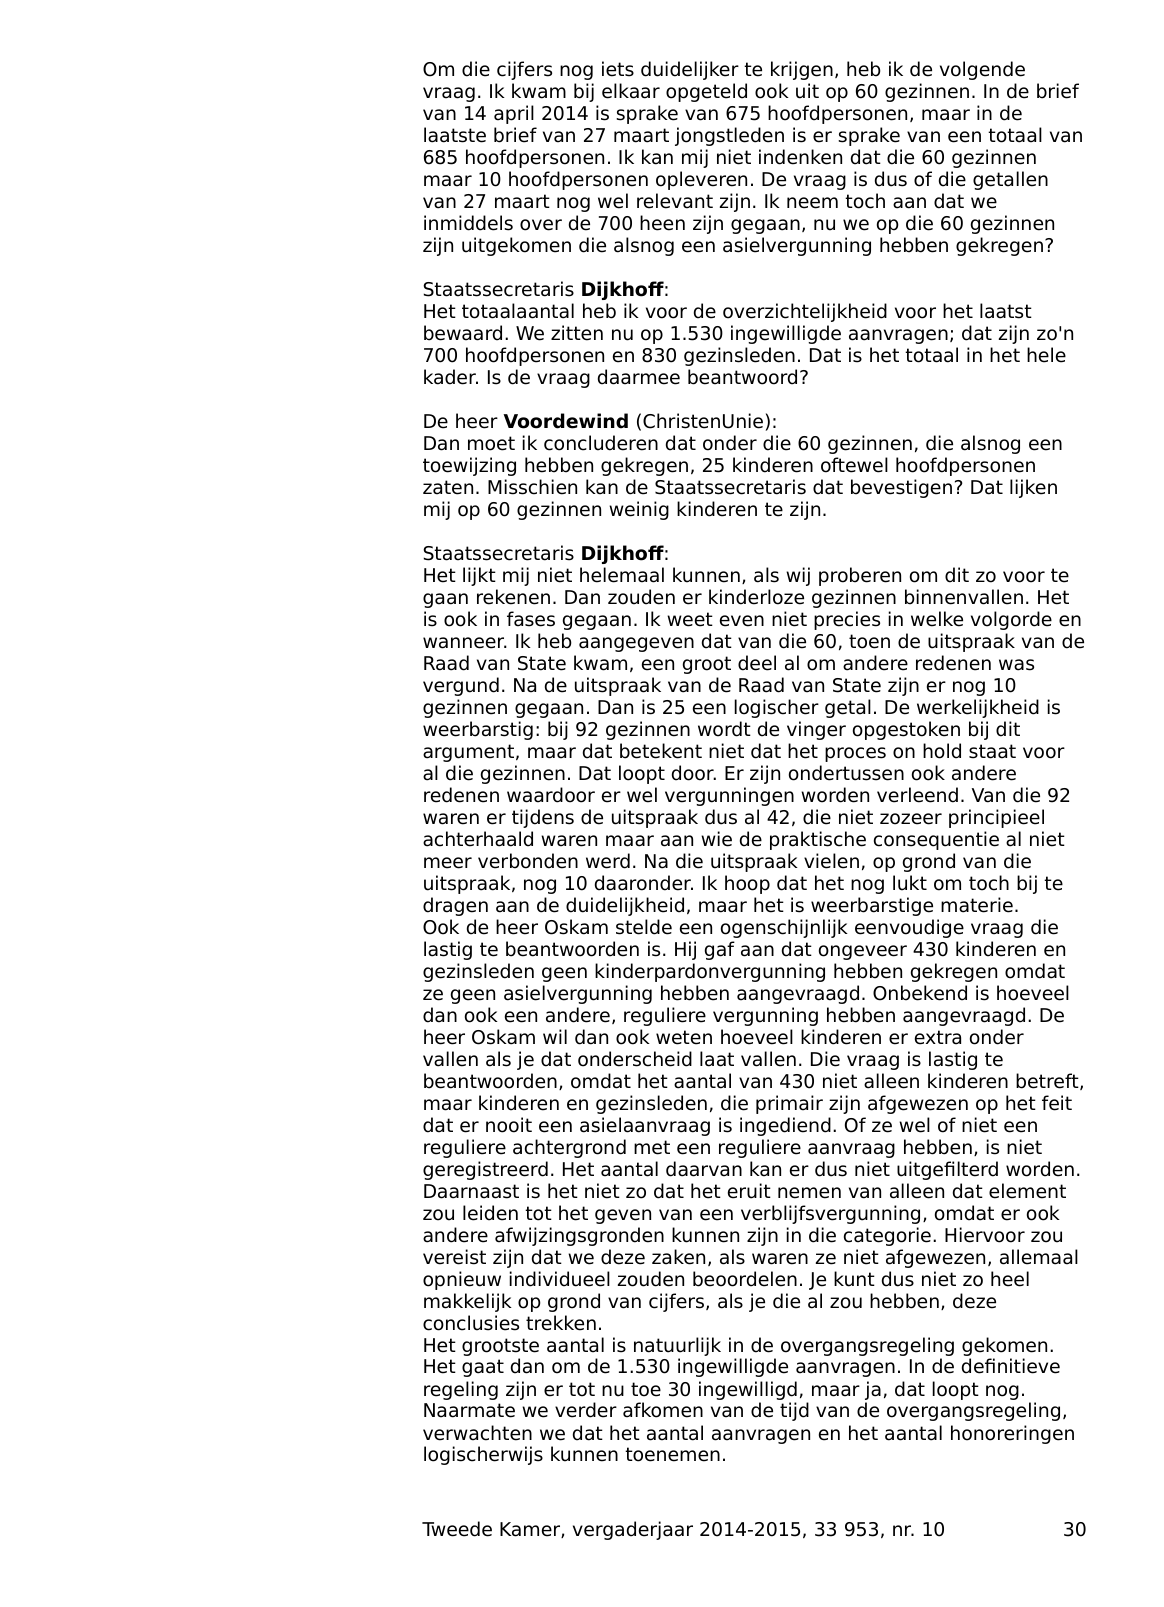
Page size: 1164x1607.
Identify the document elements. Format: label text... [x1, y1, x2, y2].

text Staatssecretaris Dijkhoff: [422, 279, 1087, 301]
text De heer Voordewind (ChristenUnie): [422, 411, 1087, 433]
text Het lijkt mij niet helemaal kunnen, als wij proberen om dit zo voor te gaan rekenen. Dan zouden er kinderloze gezinnen binnenvallen. Het is ook in fases gegaan. Ik weet even niet precies in welke volgorde en wanneer. Ik heb aangegeven dat van die 60, toen de uitspraak van de Raad van State kwam, een groot deel al om andere redenen was vergund. Na de uitspraak van de Raad van State zijn er nog 10 gezinnen gegaan. Dan is 25 een logischer getal. De werkelijkheid is weerbarstig: bij 92 gezinnen wordt de vinger opgestoken bij dit argument, maar dat betekent niet dat het proces on hold staat voor al die gezinnen. Dat loopt door. Er zijn ondertussen ook andere redenen waardoor er wel vergunningen worden verleend. Van die 92 waren er tijdens de uitspraak dus al 42, die niet zozeer principieel achterhaald waren maar aan wie de praktische consequentie al niet meer verbonden werd. Na die uitspraak vielen, op grond van die uitspraak, nog 10 daaronder. Ik hoop dat het nog lukt om toch bij te dragen aan de duidelijkheid, maar het is weerbarstige materie. [422, 565, 1087, 917]
text Dan moet ik concluderen dat onder die 60 gezinnen, die alsnog een toewijzing hebben gekregen, 25 kinderen oftewel hoofdpersonen zaten. Misschien kan de Staatssecretaris dat bevestigen? Dat lijken mij op 60 gezinnen weinig kinderen te zijn. [422, 433, 1087, 521]
text Ook de heer Oskam stelde een ogenschijnlijk eenvoudige vraag die lastig te beantwoorden is. Hij gaf aan dat ongeveer 430 kinderen en gezinsleden geen kinderpardonvergunning hebben gekregen omdat ze geen asielvergunning hebben aangevraagd. Onbekend is hoeveel dan ook een andere, reguliere vergunning hebben aangevraagd. De heer Oskam wil dan ook weten hoeveel kinderen er extra onder vallen als je dat onderscheid laat vallen. Die vraag is lastig te beantwoorden, omdat het aantal van 430 niet alleen kinderen betreft, maar kinderen en gezinsleden, die primair zijn afgewezen op het feit dat er nooit een asielaanvraag is ingediend. Of ze wel of niet een reguliere achtergrond met een reguliere aanvraag hebben, is niet geregistreerd. Het aantal daarvan kan er dus niet uitgefilterd worden. Daarnaast is het niet zo dat het eruit nemen van alleen dat element zou leiden tot het geven van een verblijfsvergunning, omdat er ook andere afwijzingsgronden kunnen zijn in die categorie. Hiervoor zou vereist zijn dat we deze zaken, als waren ze niet afgewezen, allemaal opnieuw individueel zouden beoordelen. Je kunt dus niet zo heel makkelijk op grond van cijfers, als je die al zou hebben, deze conclusies trekken. [422, 917, 1087, 1334]
text Het grootste aantal is natuurlijk in de overgangsregeling gekomen. Het gaat dan om de 1.530 ingewilligde aanvragen. In de definitieve regeling zijn er tot nu toe 30 ingewilligd, maar ja, dat loopt nog. Naarmate we verder afkomen van de tijd van de overgangsregeling, verwachten we dat het aantal aanvragen en het aantal honoreringen logischerwijs kunnen toenemen. [422, 1334, 1087, 1466]
text Het totaalaantal heb ik voor de overzichtelijkheid voor het laatst bewaard. We zitten nu op 1.530 ingewilligde aanvragen; dat zijn zo'n 700 hoofdpersonen en 830 gezinsleden. Dat is het totaal in het hele kader. Is de vraag daarmee beantwoord? [422, 301, 1087, 389]
text Staatssecretaris Dijkhoff: [422, 543, 1087, 565]
text Om die cijfers nog iets duidelijker te krijgen, heb ik de volgende vraag. Ik kwam bij elkaar opgeteld ook uit op 60 gezinnen. In de brief van 14 april 2014 is sprake van 675 hoofdpersonen, maar in de laatste brief van 27 maart jongstleden is er sprake van een totaal van 685 hoofdpersonen. Ik kan mij niet indenken dat die 60 gezinnen maar 10 hoofdpersonen opleveren. De vraag is dus of die getallen van 27 maart nog wel relevant zijn. Ik neem toch aan dat we inmiddels over de 700 heen zijn gegaan, nu we op die 60 gezinnen zijn uitgekomen die alsnog een asielvergunning hebben gekregen? [422, 59, 1087, 257]
